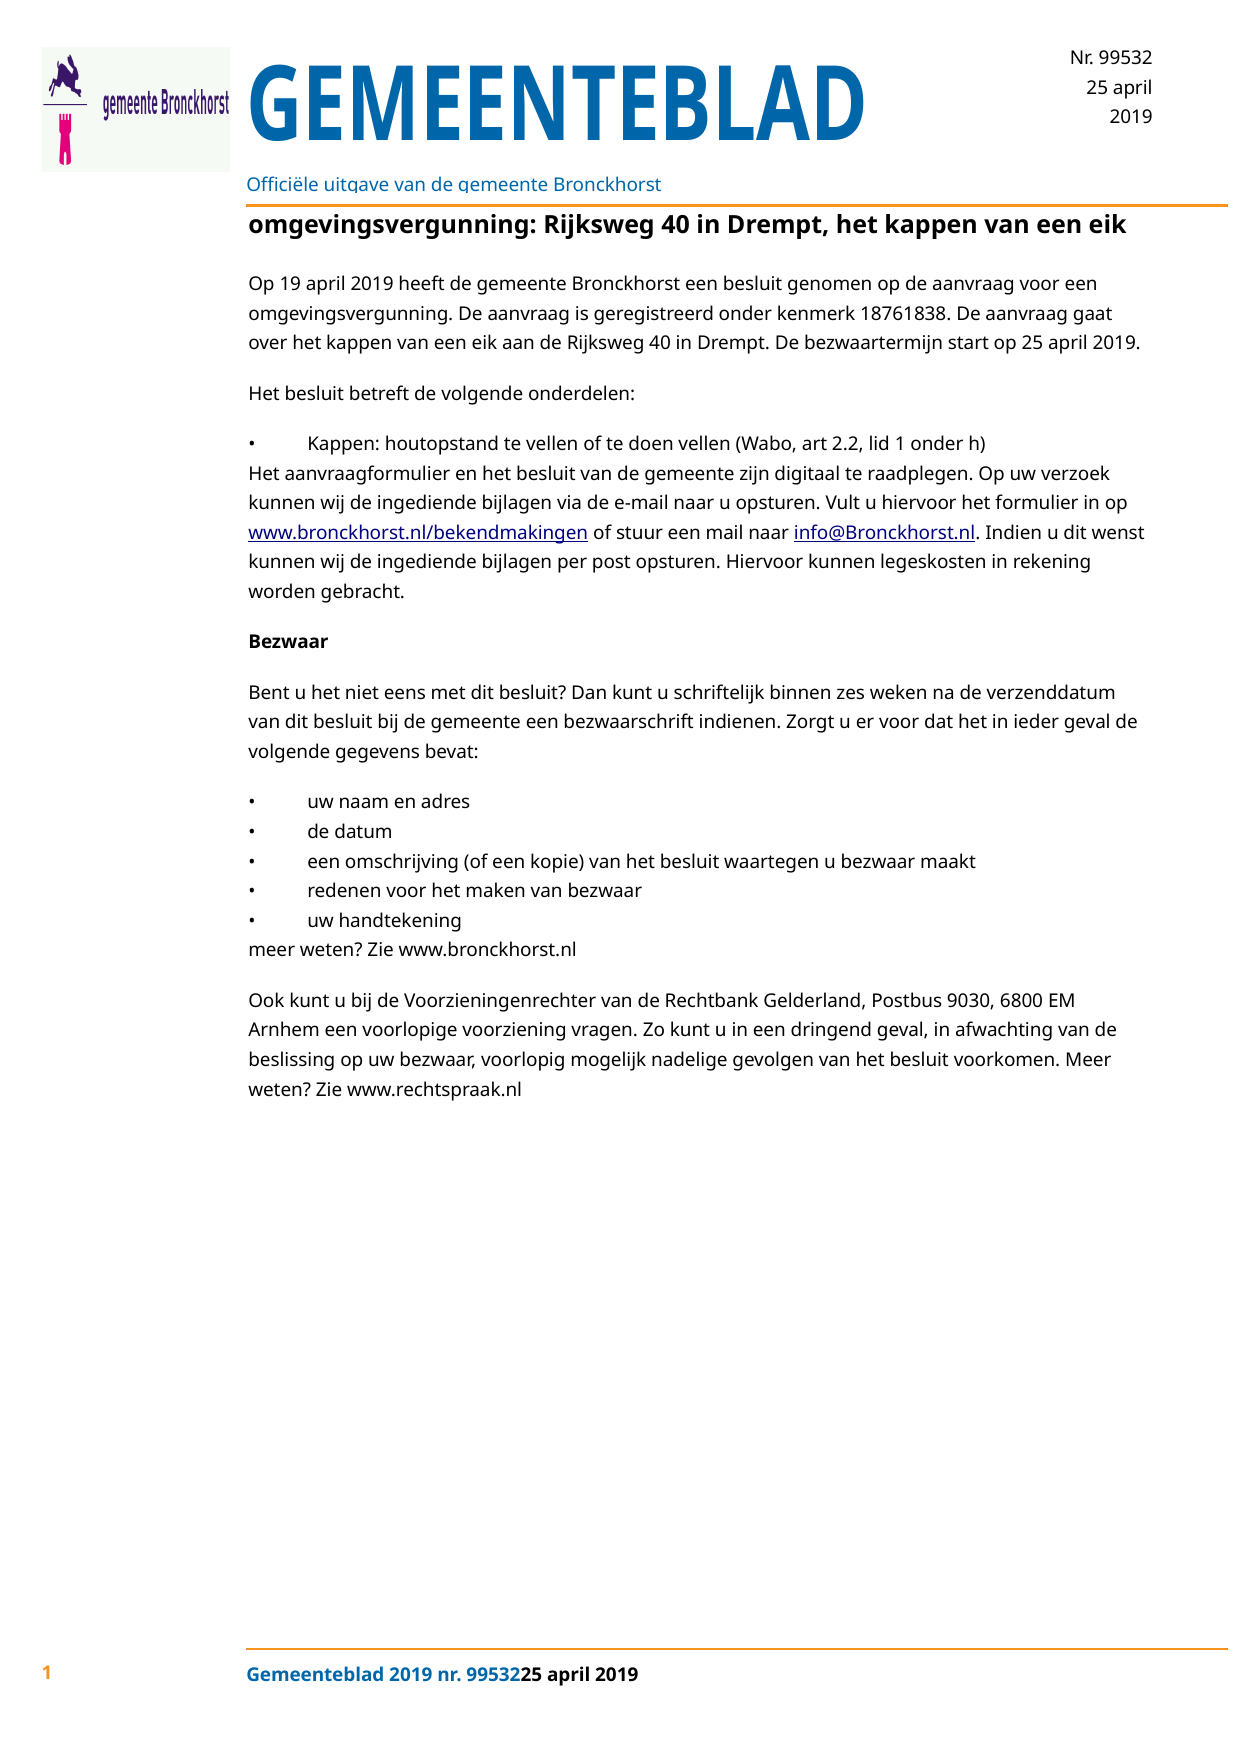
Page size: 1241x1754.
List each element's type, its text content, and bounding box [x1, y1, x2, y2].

picture [41, 47, 231, 172]
text Op 19 april 2019 heeft de gemeente Bronckhorst een besluit genomen op de aanvraag voor een omgevingsvergunning. De aanvraag is geregistreerd onder kenmerk 18761838. De aanvraag gaat over het kappen van een eik aan de Rijksweg 40 in Drempt. De bezwaartermijn start op 25 april 2019. [248, 270, 1152, 355]
list uw handtekening [248, 907, 1152, 933]
list redenen voor het maken van bezwaar [248, 877, 1152, 903]
text omgevingsvergunning: Rijksweg 40 in Drempt, het kappen van een eik [248, 207, 1152, 241]
list de datum [248, 818, 1152, 844]
list uw naam en adres [248, 789, 1152, 814]
text Bent u het niet eens met dit besluit? Dan kunt u schriftelijk binnen zes weken na de verzenddatum van dit besluit bij de gemeente een bezwaarschrift indienen. Zorgt u er voor dat het in ieder geval de volgende gegevens bevat: [248, 679, 1152, 764]
text Ook kunt u bij de Voorzieningenrechter van de Rechtbank Gelderland, Postbus 9030, 6800 EM Arnhem een voorlopige voorziening vragen. Zo kunt u in een dringend geval, in afwachting van de beslissing op uw bezwaar, voorlopig mogelijk nadelige gevolgen van het besluit voorkomen. Meer weten? Zie www.rechtspraak.nl [248, 987, 1152, 1101]
text meer weten? Zie www.bronckhorst.nl [248, 937, 1152, 962]
list Kappen: houtopstand te vellen of te doen vellen (Wabo, art 2.2, lid 1 onder h) [248, 430, 1152, 456]
text Het aanvraagformulier en het besluit van de gemeente zijn digitaal te raadplegen. Op uw verzoek kunnen wij de ingediende bijlagen via de e-mail naar u opsturen. Vult u hiervoor het formulier in op www.bronckhorst.nl/bekendmakingen of stuur een mail naar info@Bronckhorst.nl. Indien u dit wenst kunnen wij de ingediende bijlagen per post opsturen. Hiervoor kunnen legeskosten in rekening worden gebracht. [248, 460, 1152, 604]
text Bezwaar [248, 629, 1152, 654]
list een omschrijving (of een kopie) van het besluit waartegen u bezwaar maakt [248, 848, 1152, 873]
text Het besluit betreft de volgende onderdelen: [248, 380, 1152, 406]
